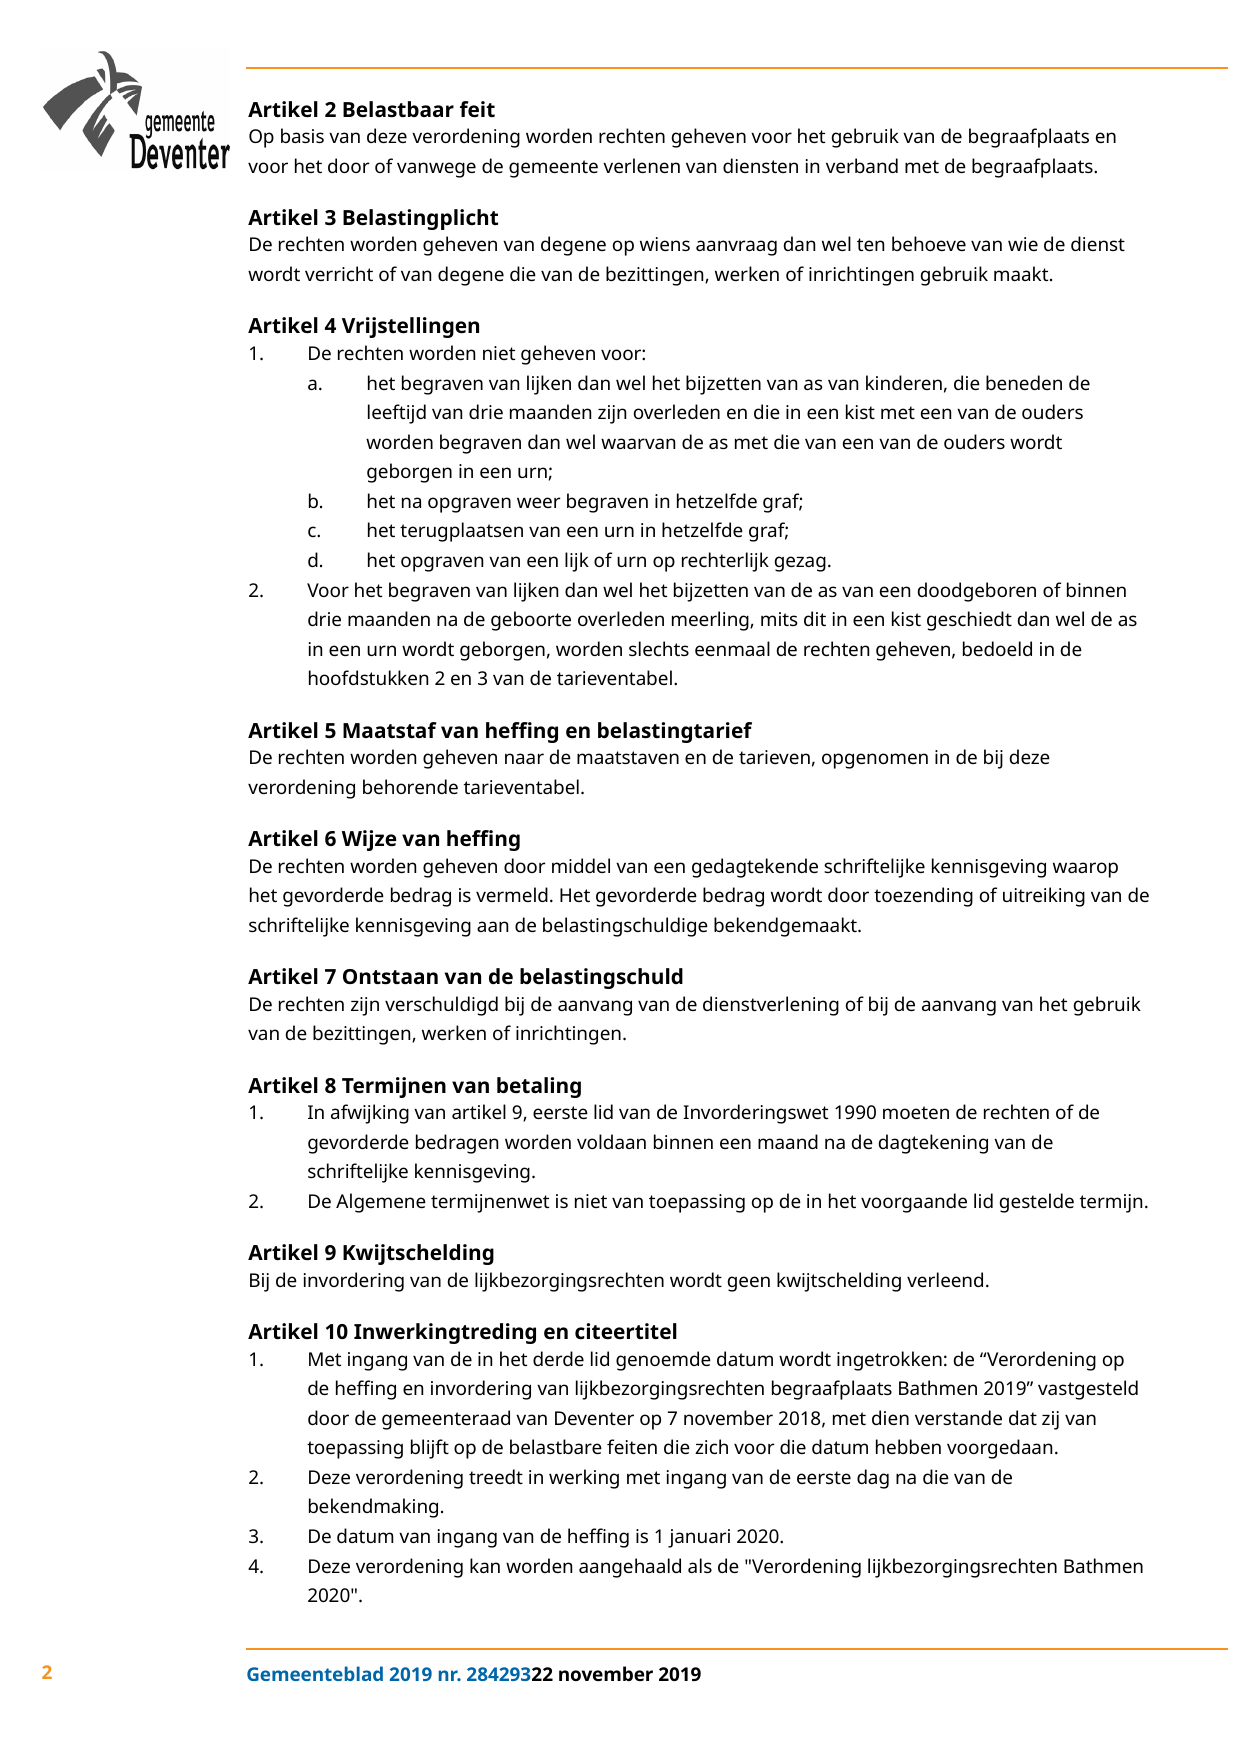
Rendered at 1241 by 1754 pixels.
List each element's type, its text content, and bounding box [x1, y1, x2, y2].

text Artikel 2 Belastbaar feit [248, 95, 1152, 123]
list Voor het begraven van lijken dan wel het bijzetten van de as van een doodgeboren of binnen drie maanden na de geboorte overleden meerling, mits dit in een kist geschiedt dan wel de as in een urn wordt geborgen, worden slechts eenmaal de rechten geheven, bedoeld in de hoofdstukken 2 en 3 van de tarieventabel. [248, 577, 1152, 691]
list De Algemene termijnenwet is niet van toepassing op de in het voorgaande lid gestelde termijn. [248, 1188, 1152, 1214]
text Artikel 5 Maatstaf van heffing en belastingtarief [248, 716, 1152, 744]
list het opgraven van een lijk of urn op rechterlijk gezag. [307, 547, 1152, 573]
picture [41, 47, 231, 172]
text Artikel 8 Termijnen van betaling [248, 1071, 1152, 1099]
text Artikel 6 Wijze van heffing [248, 824, 1152, 853]
text Artikel 4 Vrijstellingen [248, 312, 1152, 340]
text De rechten worden geheven van degene op wiens aanvraag dan wel ten behoeve van wie de dienst wordt verricht of van degene die van de bezittingen, werken of inrichtingen gebruik maakt. [248, 232, 1152, 287]
list het terugplaatsen van een urn in hetzelfde graf; [307, 518, 1152, 543]
text Op basis van deze verordening worden rechten geheven voor het gebruik van de begraafplaats en voor het door of vanwege de gemeente verlenen van diensten in verband met de begraafplaats. [248, 123, 1152, 178]
text Artikel 9 Kwijtschelding [248, 1238, 1152, 1267]
list De datum van ingang van de heffing is 1 januari 2020. [248, 1523, 1152, 1549]
text Artikel 10 Inwerkingtreding en citeertitel [248, 1317, 1152, 1346]
text De rechten zijn verschuldigd bij de aanvang van de dienstverlening of bij de aanvang van het gebruik van de bezittingen, werken of inrichtingen. [248, 991, 1152, 1046]
list Met ingang van de in het derde lid genoemde datum wordt ingetrokken: de “Verordening op de heffing en invordering van lijkbezorgingsrechten begraafplaats Bathmen 2019” vastgesteld door de gemeenteraad van Deventer op 7 november 2018, met dien verstande dat zij van toepassing blijft op de belastbare feiten die zich voor die datum hebben voorgedaan. [248, 1346, 1152, 1460]
list Deze verordening treedt in werking met ingang van de eerste dag na die van de bekendmaking. [248, 1464, 1152, 1519]
text De rechten worden geheven naar de maatstaven en de tarieven, opgenomen in de bij deze verordening behorende tarieventabel. [248, 744, 1152, 800]
text Bij de invordering van de lijkbezorgingsrechten wordt geen kwijtschelding verleend. [248, 1267, 1152, 1293]
text Artikel 3 Belastingplicht [248, 203, 1152, 232]
list het begraven van lijken dan wel het bijzetten van as van kinderen, die beneden de leeftijd van drie maanden zijn overleden en die in een kist met een van de ouders worden begraven dan wel waarvan de as met die van een van de ouders wordt geborgen in een urn; [307, 370, 1152, 484]
list In afwijking van artikel 9, eerste lid van de Invorderingswet 1990 moeten de rechten of de gevorderde bedragen worden voldaan binnen een maand na de dagtekening van de schriftelijke kennisgeving. [248, 1099, 1152, 1184]
text De rechten worden geheven door middel van een gedagtekende schriftelijke kennisgeving waarop het gevorderde bedrag is vermeld. Het gevorderde bedrag wordt door toezending of uitreiking van de schriftelijke kennisgeving aan de belastingschuldige bekendgemaakt. [248, 853, 1152, 938]
list De rechten worden niet geheven voor: [248, 340, 1152, 366]
list Deze verordening kan worden aangehaald als de "Verordening lijkbezorgingsrechten Bathmen 2020". [248, 1553, 1152, 1608]
text Artikel 7 Ontstaan van de belastingschuld [248, 962, 1152, 991]
list het na opgraven weer begraven in hetzelfde graf; [307, 488, 1152, 514]
